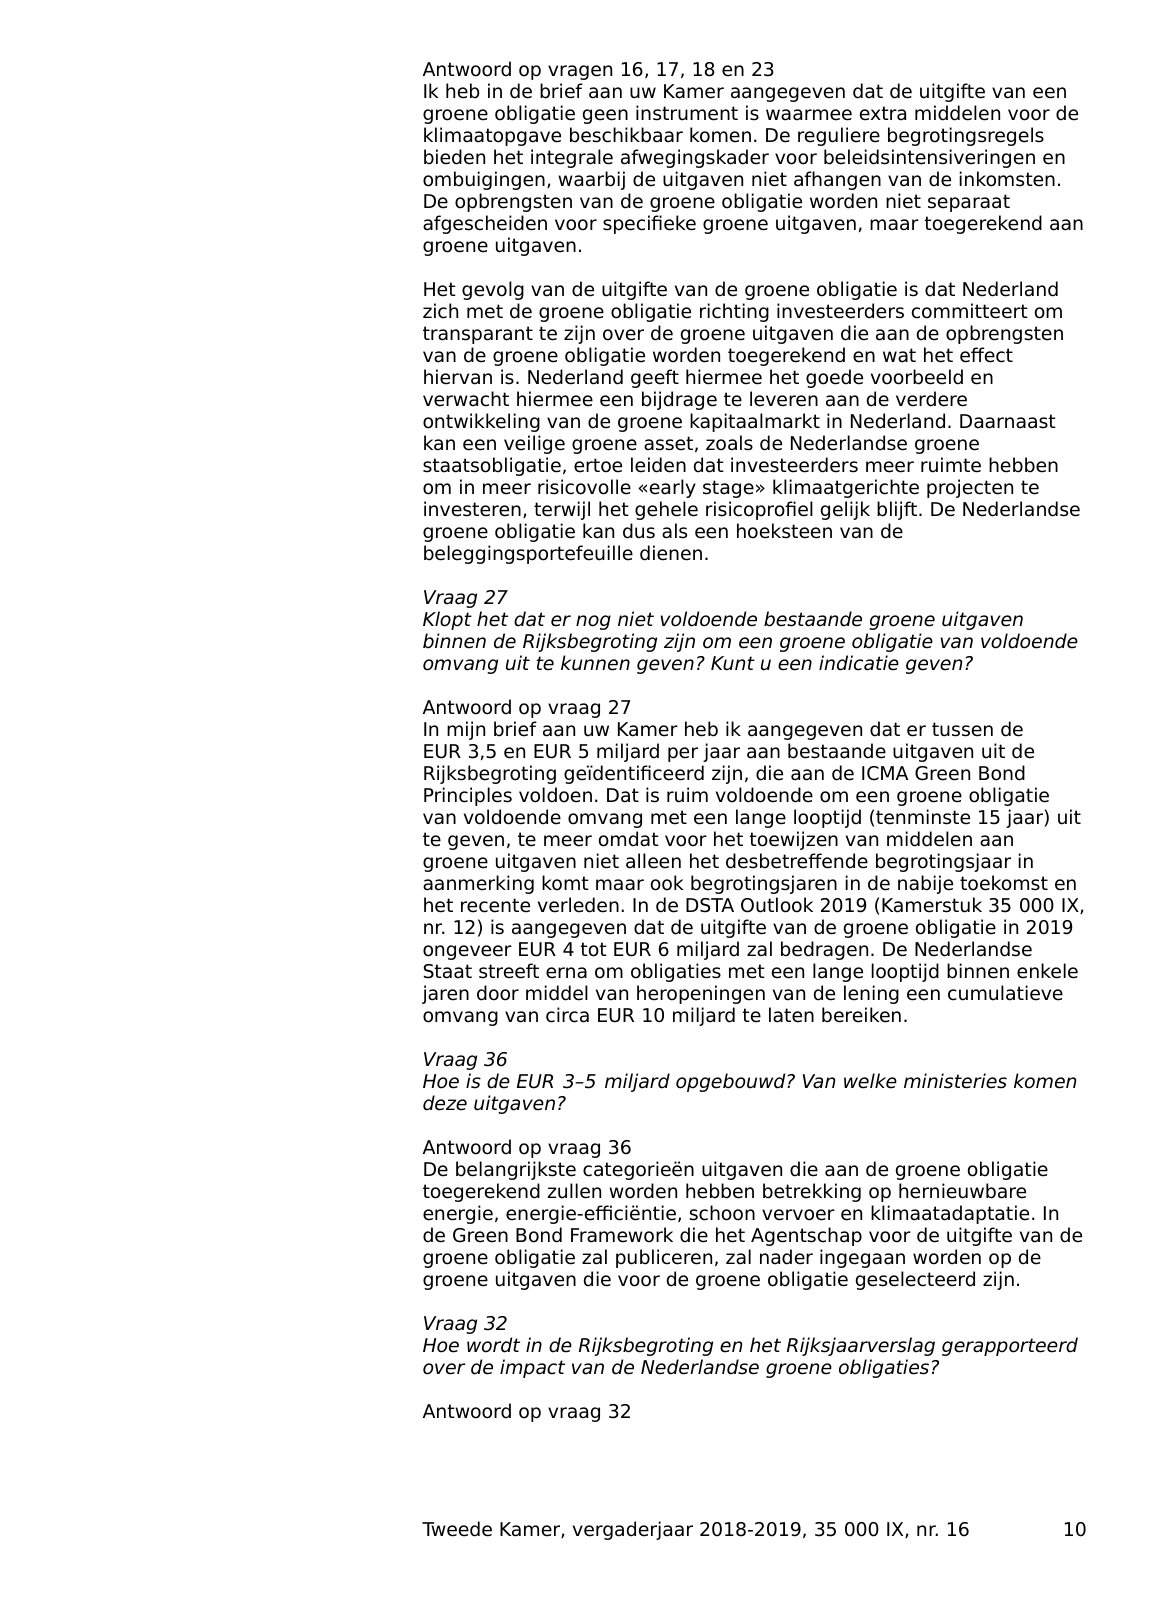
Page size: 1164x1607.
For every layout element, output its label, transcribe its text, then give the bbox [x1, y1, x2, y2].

text Ik heb in de brief aan uw Kamer aangegeven dat de uitgifte van een groene obligatie geen instrument is waarmee extra middelen voor de klimaatopgave beschikbaar komen. De reguliere begrotingsregels bieden het integrale afwegingskader voor beleidsintensiveringen en ombuigingen, waarbij de uitgaven niet afhangen van de inkomsten. De opbrengsten van de groene obligatie worden niet separaat afgescheiden voor specifieke groene uitgaven, maar toegerekend aan groene uitgaven. [422, 81, 1087, 257]
text Vraag 32 [422, 1313, 1087, 1335]
text Antwoord op vragen 16, 17, 18 en 23 [422, 59, 1087, 81]
text In mijn brief aan uw Kamer heb ik aangegeven dat er tussen de EUR 3,5 en EUR 5 miljard per jaar aan bestaande uitgaven uit de Rijksbegroting geïdentificeerd zijn, die aan de ICMA Green Bond Principles voldoen. Dat is ruim voldoende om een groene obligatie van voldoende omvang met een lange looptijd (tenminste 15 jaar) uit te geven, te meer omdat voor het toewijzen van middelen aan groene uitgaven niet alleen het desbetreffende begrotingsjaar in aanmerking komt maar ook begrotingsjaren in de nabije toekomst en het recente verleden. In de DSTA Outlook 2019 (Kamerstuk 35 000 IX, nr. 12) is aangegeven dat de uitgifte van de groene obligatie in 2019 ongeveer EUR 4 tot EUR 6 miljard zal bedragen. De Nederlandse Staat streeft erna om obligaties met een lange looptijd binnen enkele jaren door middel van heropeningen van de lening een cumulatieve omvang van circa EUR 10 miljard te laten bereiken. [422, 719, 1087, 1027]
text Antwoord op vraag 32 [422, 1401, 1087, 1423]
text Vraag 36 [422, 1049, 1087, 1071]
text De belangrijkste categorieën uitgaven die aan de groene obligatie toegerekend zullen worden hebben betrekking op hernieuwbare energie, energie-efficiëntie, schoon vervoer en klimaatadaptatie. In de Green Bond Framework die het Agentschap voor de uitgifte van de groene obligatie zal publiceren, zal nader ingegaan worden op de groene uitgaven die voor de groene obligatie geselecteerd zijn. [422, 1159, 1087, 1291]
text Klopt het dat er nog niet voldoende bestaande groene uitgaven binnen de Rijksbegroting zijn om een groene obligatie van voldoende omvang uit te kunnen geven? Kunt u een indicatie geven? [422, 609, 1087, 675]
text Antwoord op vraag 27 [422, 697, 1087, 719]
text Hoe wordt in de Rijksbegroting en het Rijksjaarverslag gerapporteerd over de impact van de Nederlandse groene obligaties? [422, 1335, 1087, 1379]
text Hoe is de EUR 3–5 miljard opgebouwd? Van welke ministeries komen deze uitgaven? [422, 1071, 1087, 1115]
text Antwoord op vraag 36 [422, 1137, 1087, 1159]
text Het gevolg van de uitgifte van de groene obligatie is dat Nederland zich met de groene obligatie richting investeerders committeert om transparant te zijn over de groene uitgaven die aan de opbrengsten van de groene obligatie worden toegerekend en wat het effect hiervan is. Nederland geeft hiermee het goede voorbeeld en verwacht hiermee een bijdrage te leveren aan de verdere ontwikkeling van de groene kapitaalmarkt in Nederland. Daarnaast kan een veilige groene asset, zoals de Nederlandse groene staatsobligatie, ertoe leiden dat investeerders meer ruimte hebben om in meer risicovolle «early stage» klimaatgerichte projecten te investeren, terwijl het gehele risicoprofiel gelijk blijft. De Nederlandse groene obligatie kan dus als een hoeksteen van de beleggingsportefeuille dienen. [422, 279, 1087, 565]
text Vraag 27 [422, 587, 1087, 609]
